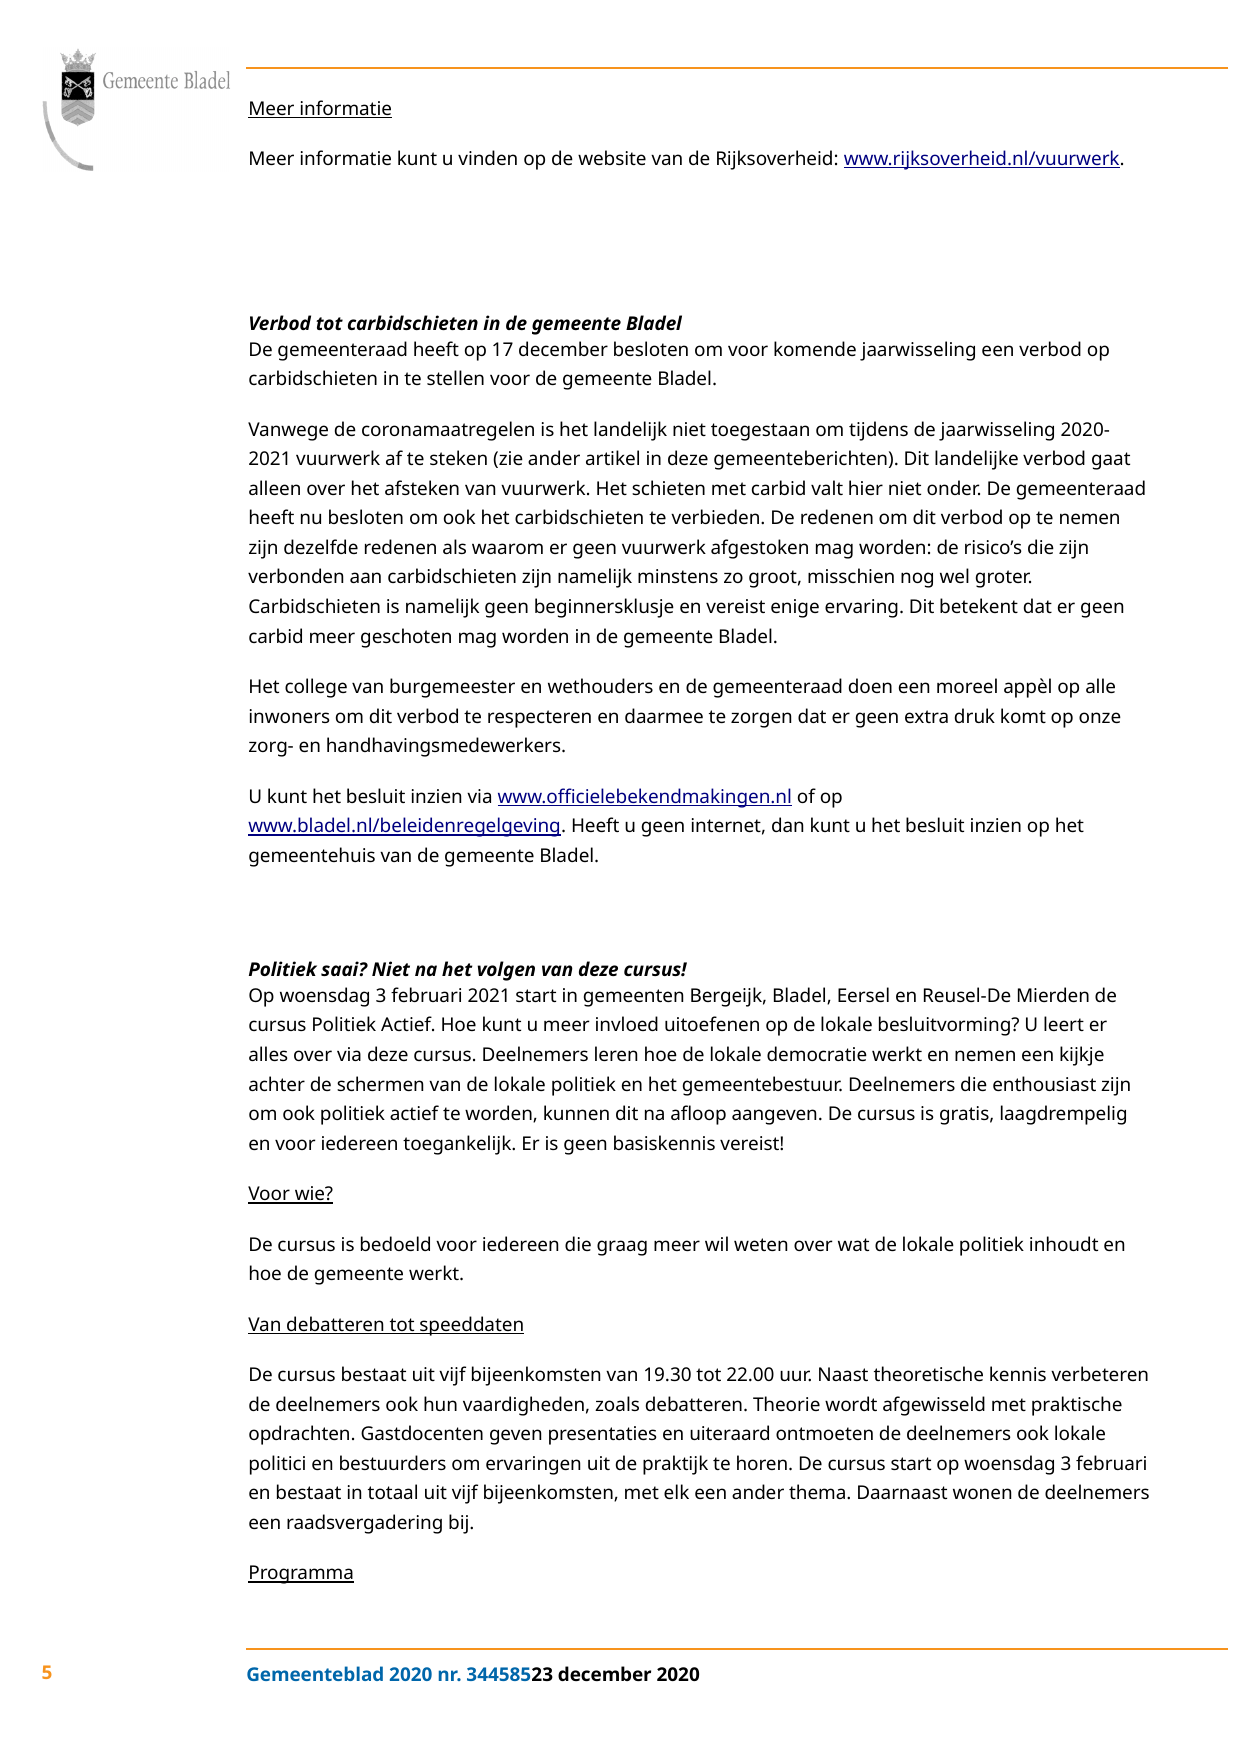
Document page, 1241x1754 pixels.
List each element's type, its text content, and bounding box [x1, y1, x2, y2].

text De gemeenteraad heeft op 17 december besloten om voor komende jaarwisseling een verbod op carbidschieten in te stellen voor de gemeente Bladel. [248, 336, 1152, 391]
text Meer informatie [248, 95, 1152, 121]
text Het college van burgemeester en wethouders en de gemeenteraad doen een moreel appèl op alle inwoners om dit verbod te respecteren en daarmee te zorgen dat er geen extra druk komt op onze zorg- en handhavingsmedewerkers. [248, 673, 1152, 758]
text Politiek saai? Niet na het volgen van deze cursus! [248, 956, 1152, 982]
text De cursus is bedoeld voor iedereen die graag meer wil weten over wat de lokale politiek inhoudt en hoe de gemeente werkt. [248, 1231, 1152, 1286]
text Van debatteren tot speeddaten [248, 1311, 1152, 1337]
text Verbod tot carbidschieten in de gemeente Bladel [248, 310, 1152, 336]
text Voor wie? [248, 1180, 1152, 1206]
text Programma [248, 1559, 1152, 1585]
text De cursus bestaat uit vijf bijeenkomsten van 19.30 tot 22.00 uur. Naast theoretische kennis verbeteren de deelnemers ook hun vaardigheden, zoals debatteren. Theorie wordt afgewisseld met praktische opdrachten. Gastdocenten geven presentaties en uiteraard ontmoeten de deelnemers ook lokale politici en bestuurders om ervaringen uit de praktijk te horen. De cursus start op woensdag 3 februari en bestaat in totaal uit vijf bijeenkomsten, met elk een ander thema. Daarnaast wonen de deelnemers een raadsvergadering bij. [248, 1361, 1152, 1535]
text Meer informatie kunt u vinden op de website van de Rijksoverheid: www.rijksoverheid.nl/vuurwerk. [248, 145, 1152, 171]
picture [41, 47, 231, 172]
text Op woensdag 3 februari 2021 start in gemeenten Bergeijk, Bladel, Eersel en Reusel-De Mierden de cursus Politiek Actief. Hoe kunt u meer invloed uitoefenen op de lokale besluitvorming? U leert er alles over via deze cursus. Deelnemers leren hoe de lokale democratie werkt en nemen een kijkje achter de schermen van de lokale politiek en het gemeentebestuur. Deelnemers die enthousiast zijn om ook politiek actief te worden, kunnen dit na afloop aangeven. De cursus is gratis, laagdrempelig en voor iedereen toegankelijk. Er is geen basiskennis vereist! [248, 982, 1152, 1156]
text Vanwege de coronamaatregelen is het landelijk niet toegestaan om tijdens de jaarwisseling 2020-2021 vuurwerk af te steken (zie ander artikel in deze gemeenteberichten). Dit landelijke verbod gaat alleen over het afsteken van vuurwerk. Het schieten met carbid valt hier niet onder. De gemeenteraad heeft nu besloten om ook het carbidschieten te verbieden. De redenen om dit verbod op te nemen zijn dezelfde redenen als waarom er geen vuurwerk afgestoken mag worden: de risico’s die zijn verbonden aan carbidschieten zijn namelijk minstens zo groot, misschien nog wel groter. Carbidschieten is namelijk geen beginnersklusje en vereist enige ervaring. Dit betekent dat er geen carbid meer geschoten mag worden in de gemeente Bladel. [248, 416, 1152, 648]
text U kunt het besluit inzien via www.officielebekendmakingen.nl of op www.bladel.nl/beleidenregelgeving. Heeft u geen internet, dan kunt u het besluit inzien op het gemeentehuis van de gemeente Bladel. [248, 783, 1152, 868]
